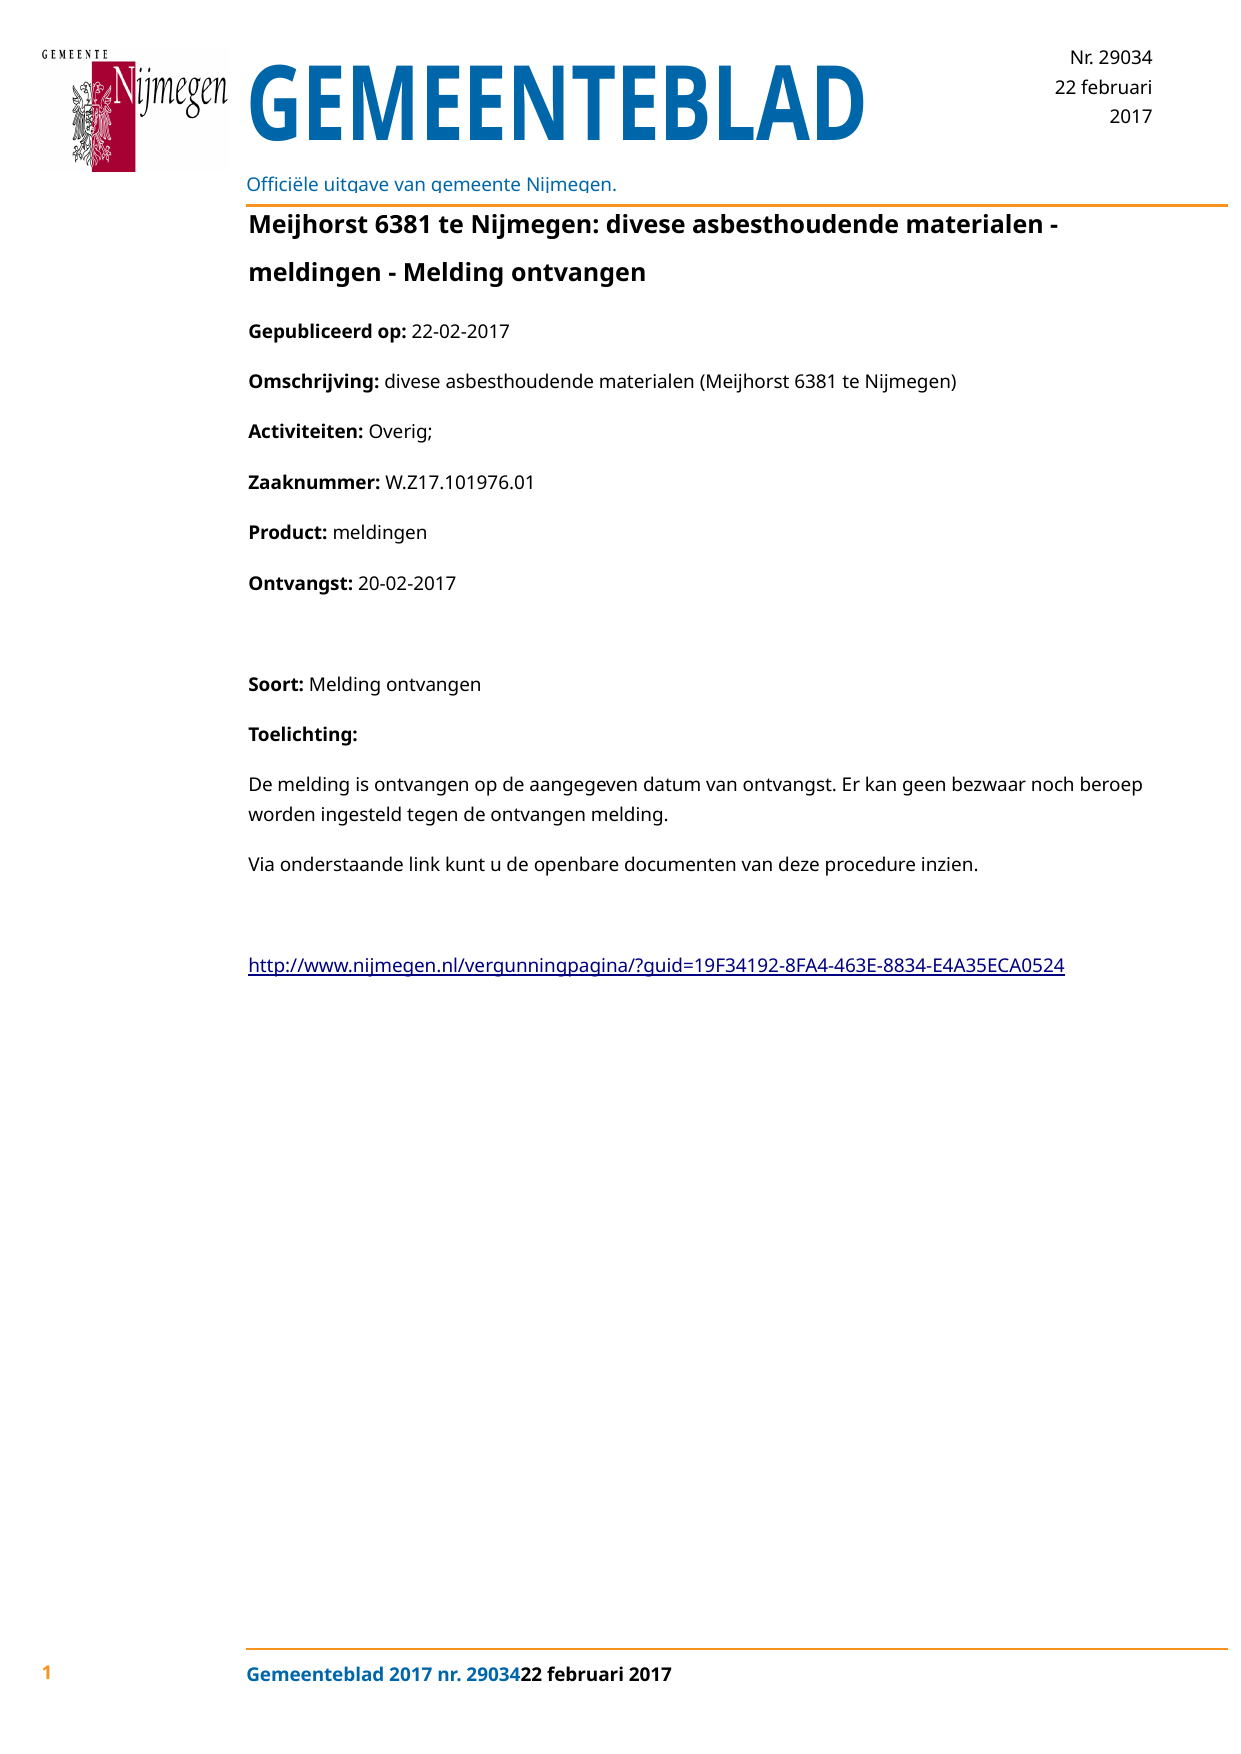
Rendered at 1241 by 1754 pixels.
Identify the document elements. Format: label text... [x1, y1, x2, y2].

text Gepubliceerd op: 22-02-2017 [248, 318, 1152, 344]
text Soort: Melding ontvangen [248, 671, 1152, 697]
text Activiteiten: Overig; [248, 419, 1152, 444]
text Omschrijving: divese asbesthoudende materialen (Meijhorst 6381 te Nijmegen) [248, 368, 1152, 394]
text Toelichting: [248, 721, 1152, 747]
text Zaaknummer: W.Z17.101976.01 [248, 469, 1152, 495]
text http://www.nijmegen.nl/vergunningpagina/?guid=19F34192-8FA4-463E-8834-E4A35ECA0524 [248, 952, 1152, 978]
text Product: meldingen [248, 519, 1152, 545]
text De melding is ontvangen op de aangegeven datum van ontvangst. Er kan geen bezwaar noch beroep worden ingesteld tegen de ontvangen melding. [248, 772, 1152, 827]
picture [41, 47, 231, 172]
text Ontvangst: 20-02-2017 [248, 570, 1152, 596]
text Via onderstaande link kunt u de openbare documenten van deze procedure inzien. [248, 852, 1152, 877]
text Meijhorst 6381 te Nijmegen: divese asbesthoudende materialen - meldingen - Melding ontvangen [248, 207, 1152, 288]
